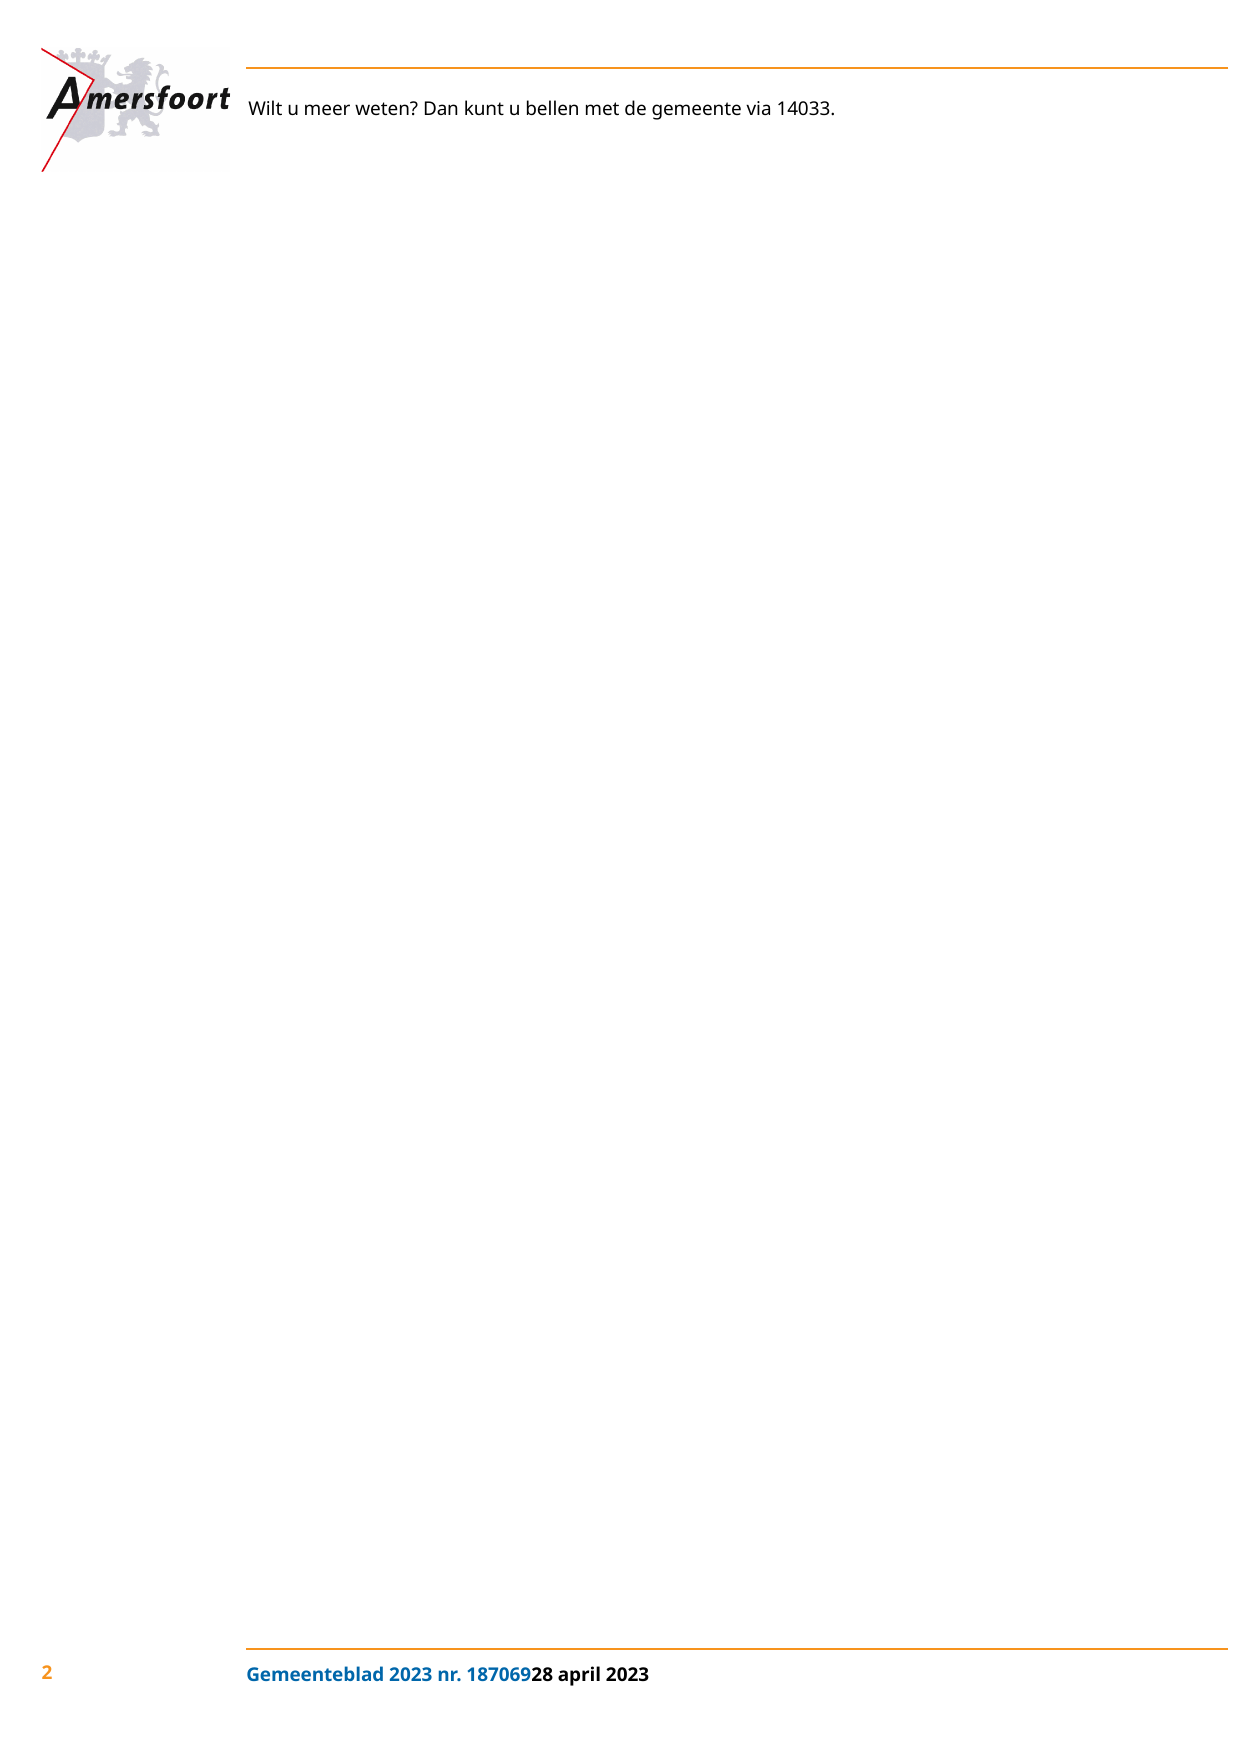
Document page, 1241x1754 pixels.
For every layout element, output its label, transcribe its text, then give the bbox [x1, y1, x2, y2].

text Wilt u meer weten? Dan kunt u bellen met de gemeente via 14033. [248, 95, 1152, 121]
picture [41, 47, 231, 172]
